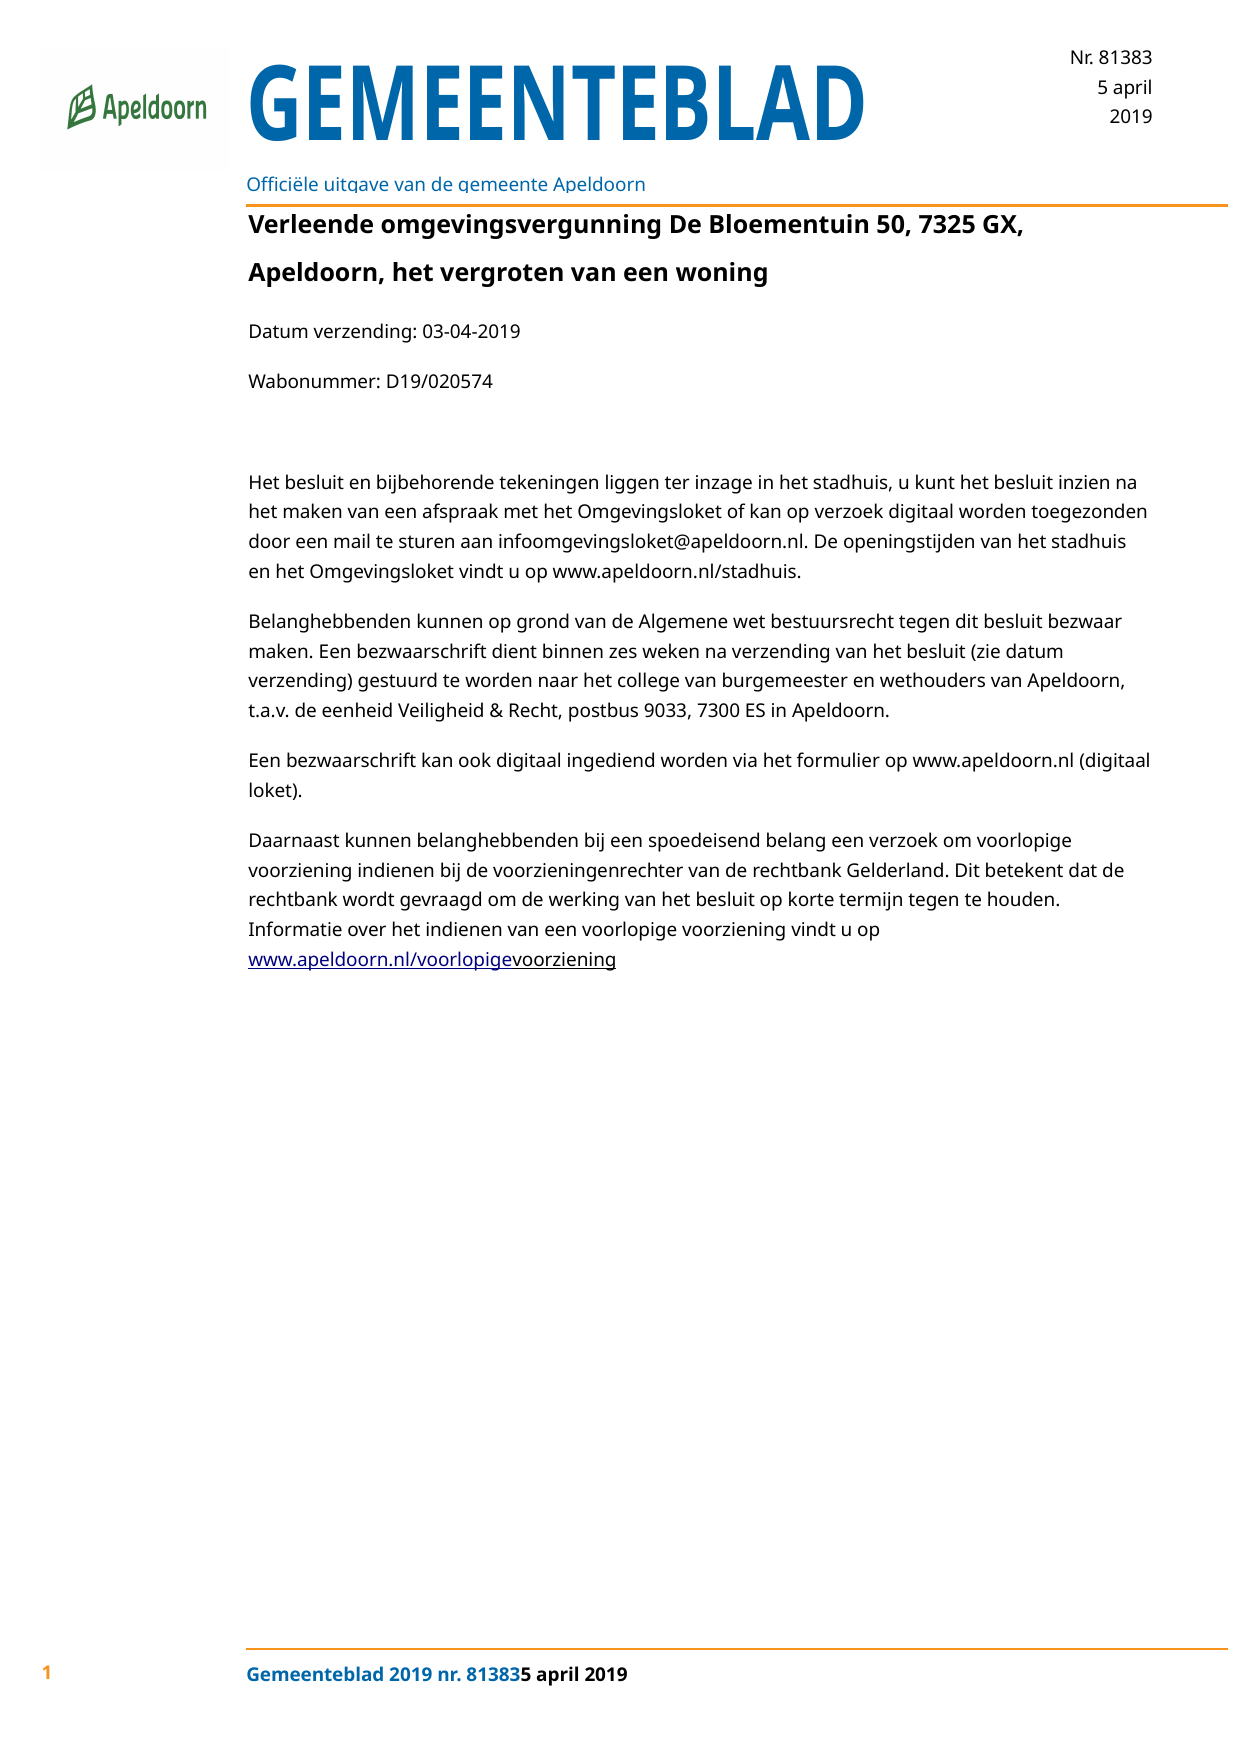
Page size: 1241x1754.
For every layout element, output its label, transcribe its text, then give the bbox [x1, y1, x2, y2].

text Wabonummer: D19/020574 [248, 368, 1152, 394]
text Belanghebbenden kunnen op grond van de Algemene wet bestuursrecht tegen dit besluit bezwaar maken. Een bezwaarschrift dient binnen zes weken na verzending van het besluit (zie datum verzending) gestuurd te worden naar het college van burgemeester en wethouders van Apeldoorn, t.a.v. de eenheid Veiligheid & Recht, postbus 9033, 7300 ES in Apeldoorn. [248, 608, 1152, 723]
picture [41, 47, 231, 172]
text Een bezwaarschrift kan ook digitaal ingediend worden via het formulier op www.apeldoorn.nl (digitaal loket). [248, 747, 1152, 803]
text Verleende omgevingsvergunning De Bloementuin 50, 7325 GX, Apeldoorn, het vergroten van een woning [248, 207, 1152, 288]
text Datum verzending: 03-04-2019 [248, 318, 1152, 344]
text Het besluit en bijbehorende tekeningen liggen ter inzage in het stadhuis, u kunt het besluit inzien na het maken van een afspraak met het Omgevingsloket of kan op verzoek digitaal worden toegezonden door een mail te sturen aan infoomgevingsloket@apeldoorn.nl. De openingstijden van het stadhuis en het Omgevingsloket vindt u op www.apeldoorn.nl/stadhuis. [248, 469, 1152, 584]
text Daarnaast kunnen belanghebbenden bij een spoedeisend belang een verzoek om voorlopige voorziening indienen bij de voorzieningenrechter van de rechtbank Gelderland. Dit betekent dat de rechtbank wordt gevraagd om de werking van het besluit op korte termijn tegen te houden. Informatie over het indienen van een voorlopige voorziening vindt u op www.apeldoorn.nl/voorlopigevoorziening [248, 827, 1152, 972]
